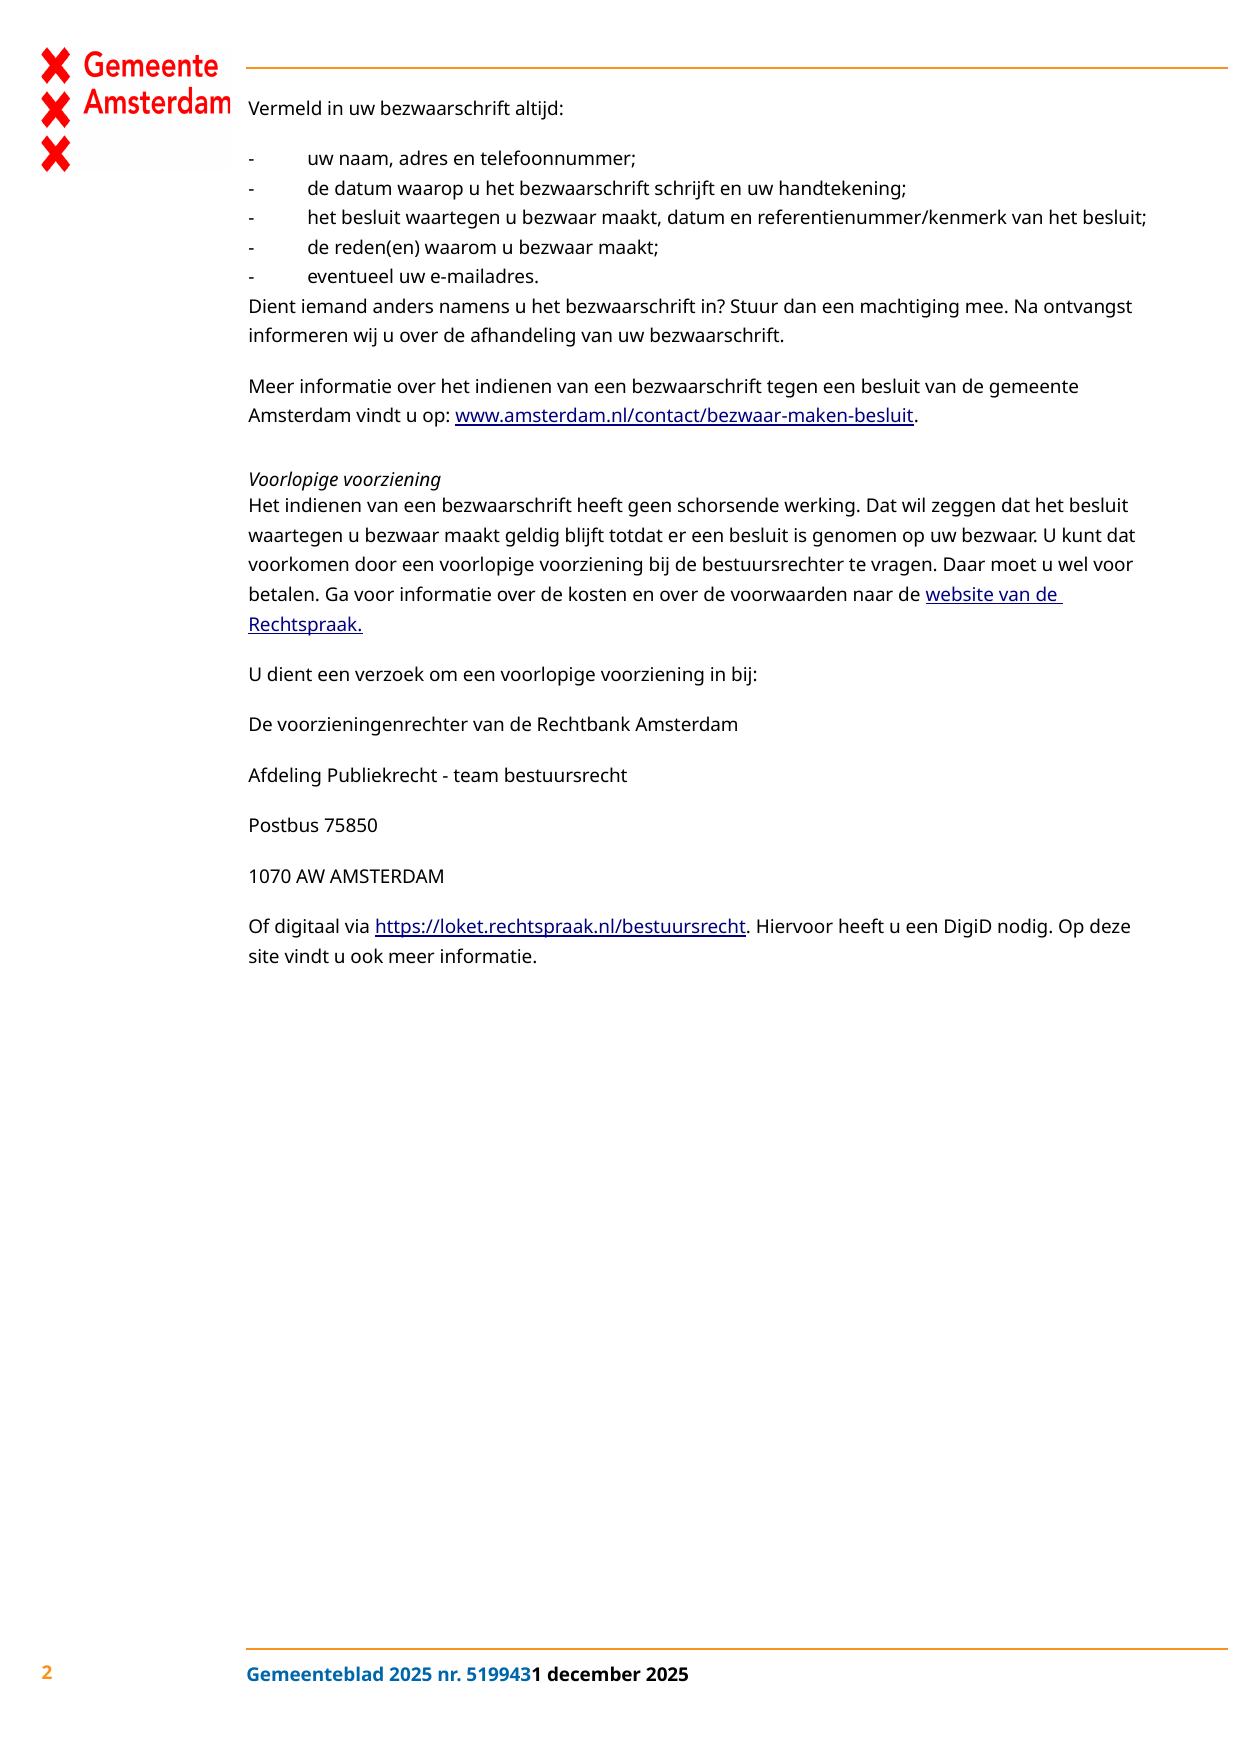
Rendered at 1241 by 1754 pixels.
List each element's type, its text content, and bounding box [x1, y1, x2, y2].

text Afdeling Publiekrecht - team bestuursrecht [248, 762, 1152, 788]
text Het indienen van een bezwaarschrift heeft geen schorsende werking. Dat wil zeggen dat het besluit waartegen u bezwaar maakt geldig blijft totdat er een besluit is genomen op uw bezwaar. U kunt dat voorkomen door een voorlopige voorziening bij de bestuursrechter te vragen. Daar moet u wel voor betalen. Ga voor informatie over de kosten en over de voorwaarden naar de website van de Rechtspraak. [248, 492, 1152, 636]
list het besluit waartegen u bezwaar maakt, datum en referentienummer/kenmerk van het besluit; [248, 204, 1152, 230]
text De voorzieningenrechter van de Rechtbank Amsterdam [248, 712, 1152, 737]
list uw naam, adres en telefoonnummer; [248, 145, 1152, 171]
text Meer informatie over het indienen van een bezwaarschrift tegen een besluit van de gemeente Amsterdam vindt u op: www.amsterdam.nl/contact/bezwaar-maken-besluit. [248, 373, 1152, 428]
text Postbus 75850 [248, 812, 1152, 838]
list de reden(en) waarom u bezwaar maakt; [248, 234, 1152, 260]
text Voorlopige voorziening [248, 467, 1152, 492]
text Dient iemand anders namens u het bezwaarschrift in? Stuur dan een machtiging mee. Na ontvangst informeren wij u over de afhandeling van uw bezwaarschrift. [248, 293, 1152, 348]
text U dient een verzoek om een voorlopige voorziening in bij: [248, 661, 1152, 687]
list de datum waarop u het bezwaarschrift schrijft en uw handtekening; [248, 175, 1152, 201]
picture [41, 47, 231, 172]
text Of digitaal via https://loket.rechtspraak.nl/bestuursrecht. Hiervoor heeft u een DigiD nodig. Op deze site vindt u ook meer informatie. [248, 913, 1152, 968]
text 1070 AW AMSTERDAM [248, 863, 1152, 888]
text Vermeld in uw bezwaarschrift altijd: [248, 95, 1152, 121]
list eventueel uw e-mailadres. [248, 263, 1152, 289]
